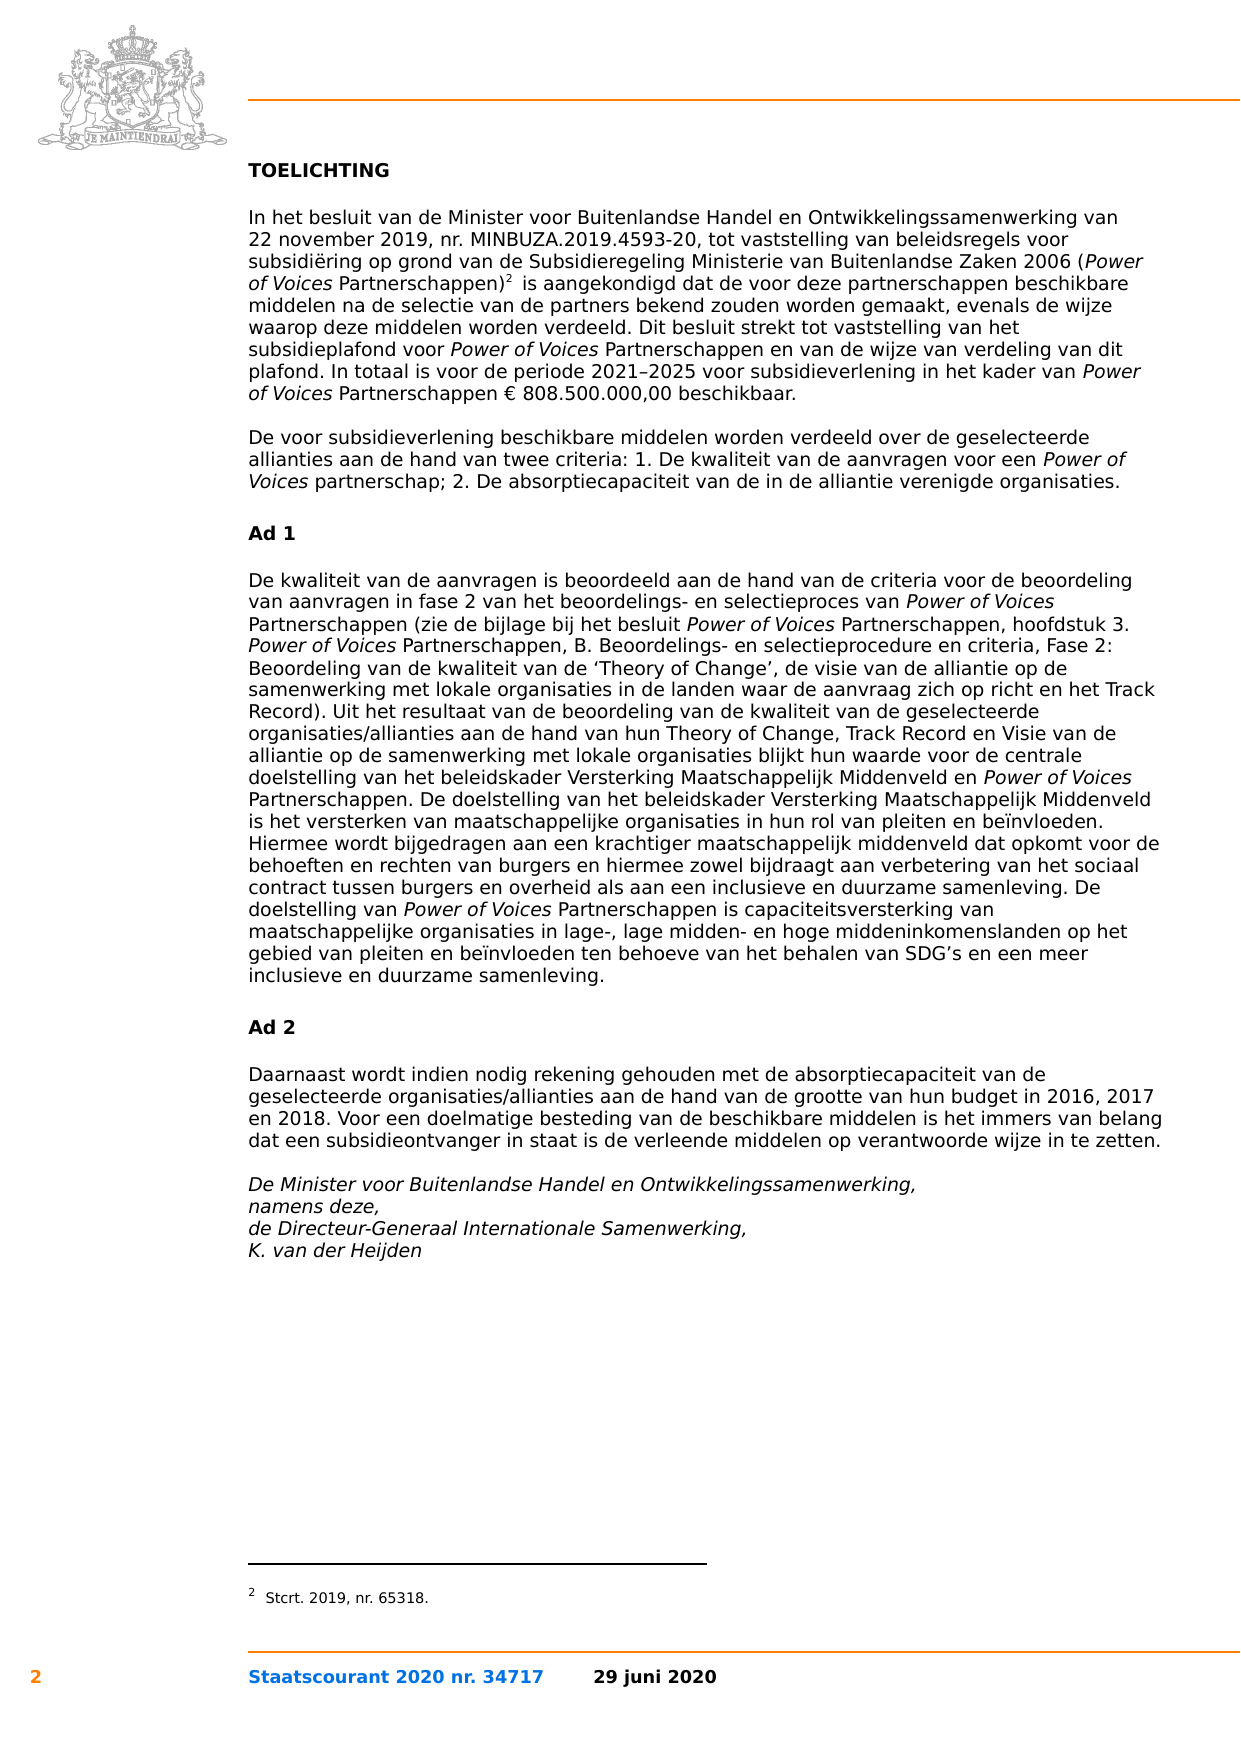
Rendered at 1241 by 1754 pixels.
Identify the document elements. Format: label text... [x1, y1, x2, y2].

subtitle Ad 2 [248, 1017, 1163, 1039]
text Daarnaast wordt indien nodig rekening gehouden met de absorptiecapaciteit van de geselecteerde organisaties/allianties aan de hand van de grootte van hun budget in 2016, 2017 en 2018. Voor een doelmatige besteding van de beschikbare middelen is het immers van belang dat een subsidieontvanger in staat is de verleende middelen op verantwoorde wijze in te zetten. [248, 1064, 1163, 1152]
subtitle Ad 1 [248, 522, 1163, 544]
picture [38, 25, 227, 150]
text De voor subsidieverlening beschikbare middelen worden verdeeld over de geselecteerde allianties aan de hand van twee criteria: 1. De kwaliteit van de aanvragen voor een Power of Voices partnerschap; 2. De absorptiecapaciteit van de in de alliantie verenigde organisaties. [248, 427, 1163, 492]
text In het besluit van de Minister voor Buitenlandse Handel en Ontwikkelingssamenwerking van 22 november 2019, nr. MINBUZA.2019.4593-20, tot vaststelling van beleidsregels voor subsidiëring op grond van de Subsidieregeling Ministerie van Buitenlandse Zaken 2006 (Power of Voices Partnerschappen) is aangekondigd dat de voor deze partnerschappen beschikbare middelen na de selectie van de partners bekend zouden worden gemaakt, evenals de wijze waarop deze middelen worden verdeeld. Dit besluit strekt tot vaststelling van het subsidieplafond voor Power of Voices Partnerschappen en van de wijze van verdeling van dit plafond. In totaal is voor de periode 2021–2025 voor subsidieverlening in het kader van Power of Voices Partnerschappen € 808.500.000,00 beschikbaar. [248, 207, 1163, 405]
text Stcrt. 2019, nr. 65318. [248, 1586, 1163, 1608]
text De kwaliteit van de aanvragen is beoordeeld aan de hand van de criteria voor de beoordeling van aanvragen in fase 2 van het beoordelings- en selectieproces van Power of Voices Partnerschappen (zie de bijlage bij het besluit Power of Voices Partnerschappen, hoofdstuk 3. Power of Voices Partnerschappen, B. Beoordelings- en selectieprocedure en criteria, Fase 2: Beoordeling van de kwaliteit van de ‘Theory of Change’, de visie van de alliantie op de samenwerking met lokale organisaties in de landen waar de aanvraag zich op richt en het Track Record). Uit het resultaat van de beoordeling van de kwaliteit van de geselecteerde organisaties/allianties aan de hand van hun Theory of Change, Track Record en Visie van de alliantie op de samenwerking met lokale organisaties blijkt hun waarde voor de centrale doelstelling van het beleidskader Versterking Maatschappelijk Middenveld en Power of Voices Partnerschappen. De doelstelling van het beleidskader Versterking Maatschappelijk Middenveld is het versterken van maatschappelijke organisaties in hun rol van pleiten en beïnvloeden. Hiermee wordt bijgedragen aan een krachtiger maatschappelijk middenveld dat opkomt voor de behoeften en rechten van burgers en hiermee zowel bijdraagt aan verbetering van het sociaal contract tussen burgers en overheid als aan een inclusieve en duurzame samenleving. De doelstelling van Power of Voices Partnerschappen is capaciteitsversterking van maatschappelijke organisaties in lage-, lage midden- en hoge middeninkomenslanden op het gebied van pleiten en beïnvloeden ten behoeve van het behalen van SDG’s en een meer inclusieve en duurzame samenleving. [248, 569, 1163, 987]
subtitle TOELICHTING [248, 160, 1163, 182]
text De Minister voor Buitenlandse Handel en Ontwikkelingssamenwerking, namens deze, de Directeur-Generaal Internationale Samenwerking, K. van der Heijden [248, 1174, 1163, 1262]
